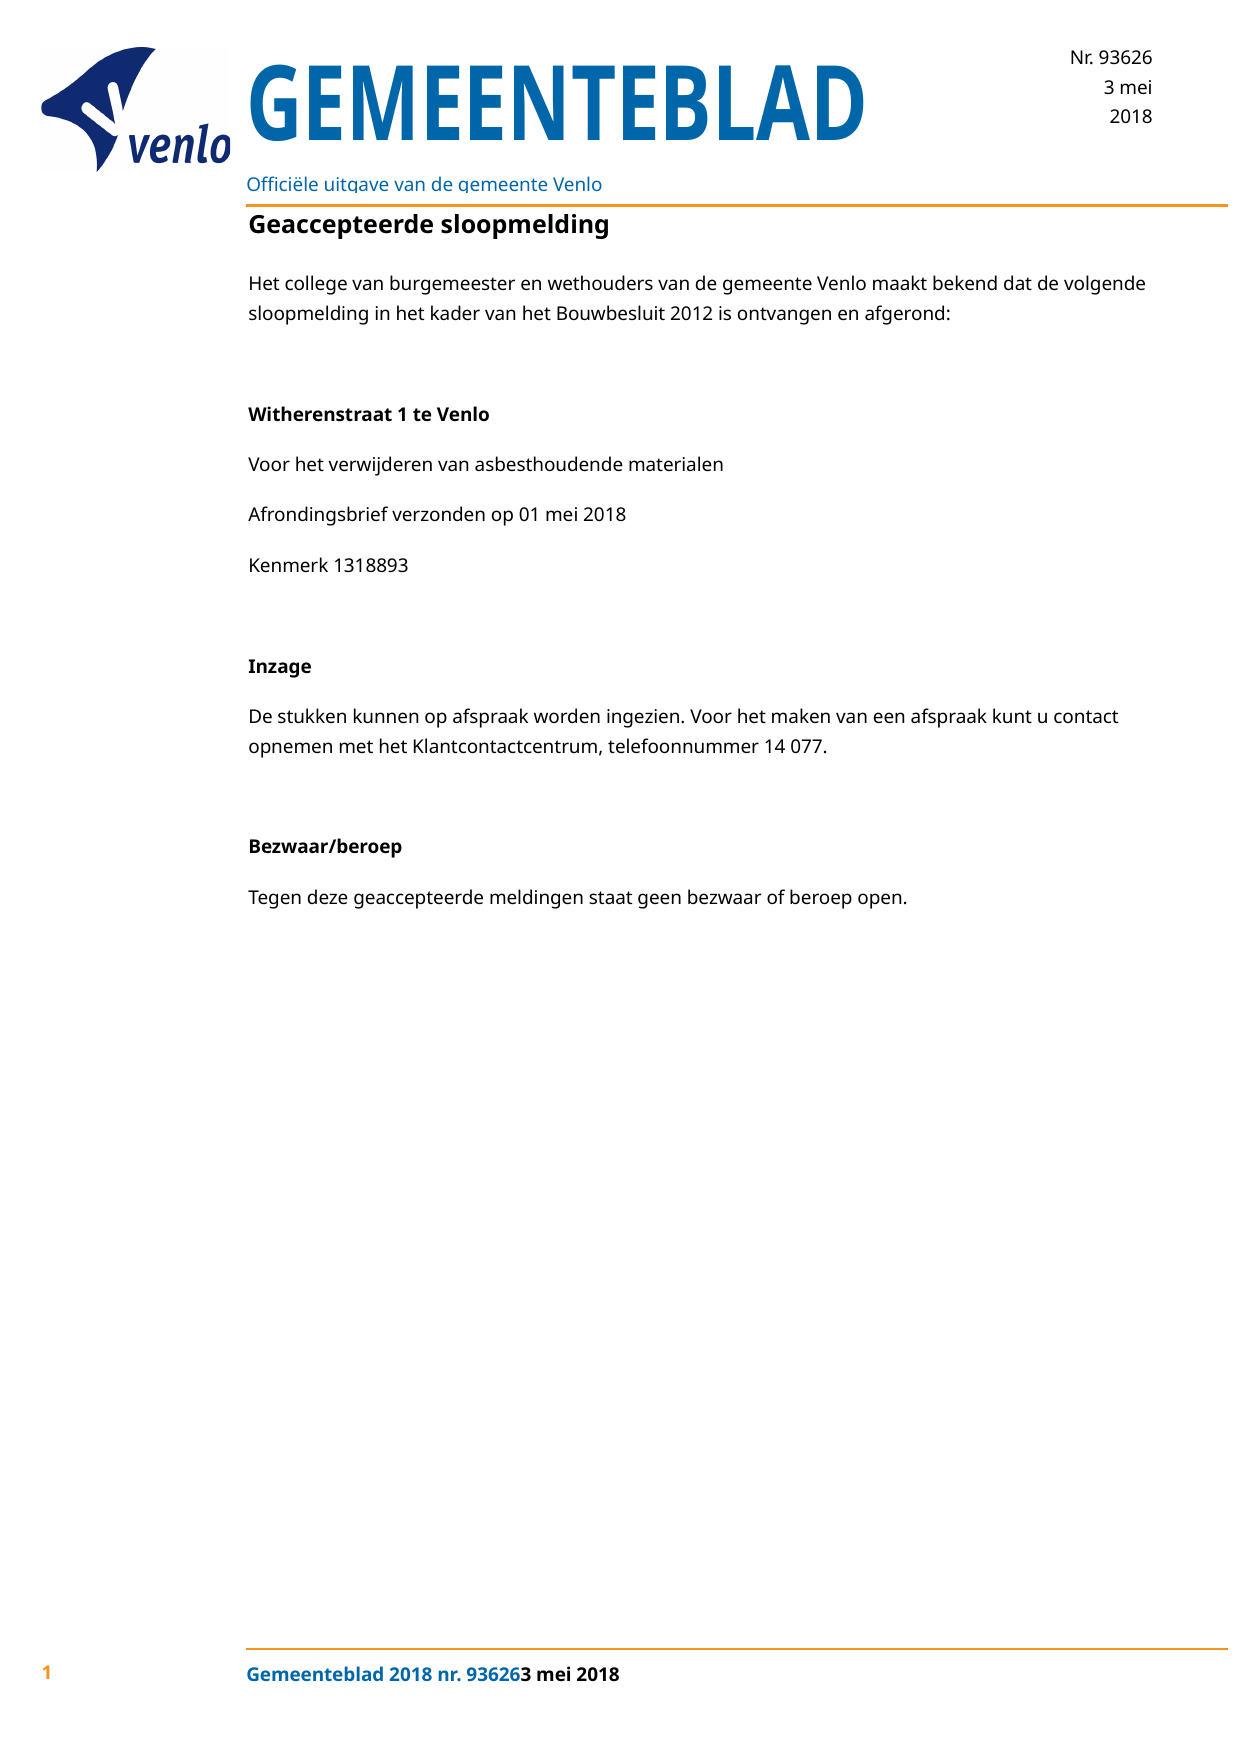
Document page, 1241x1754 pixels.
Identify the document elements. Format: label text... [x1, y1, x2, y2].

text Tegen deze geaccepteerde meldingen staat geen bezwaar of beroep open. [248, 884, 1152, 910]
text Afrondingsbrief verzonden op 01 mei 2018 [248, 502, 1152, 527]
text Voor het verwijderen van asbesthoudende materialen [248, 451, 1152, 477]
text De stukken kunnen op afspraak worden ingezien. Voor het maken van een afspraak kunt u contact opnemen met het Klantcontactcentrum, telefoonnummer 14 077. [248, 703, 1152, 758]
text Bezwaar/beroep [248, 834, 1152, 859]
text Geaccepteerde sloopmelding [248, 207, 1152, 241]
text Kenmerk 1318893 [248, 552, 1152, 578]
picture [41, 47, 231, 172]
text Witherenstraat 1 te Venlo [248, 401, 1152, 426]
text Het college van burgemeester en wethouders van de gemeente Venlo maakt bekend dat de volgende sloopmelding in het kader van het Bouwbesluit 2012 is ontvangen en afgerond: [248, 270, 1152, 326]
text Inzage [248, 653, 1152, 678]
